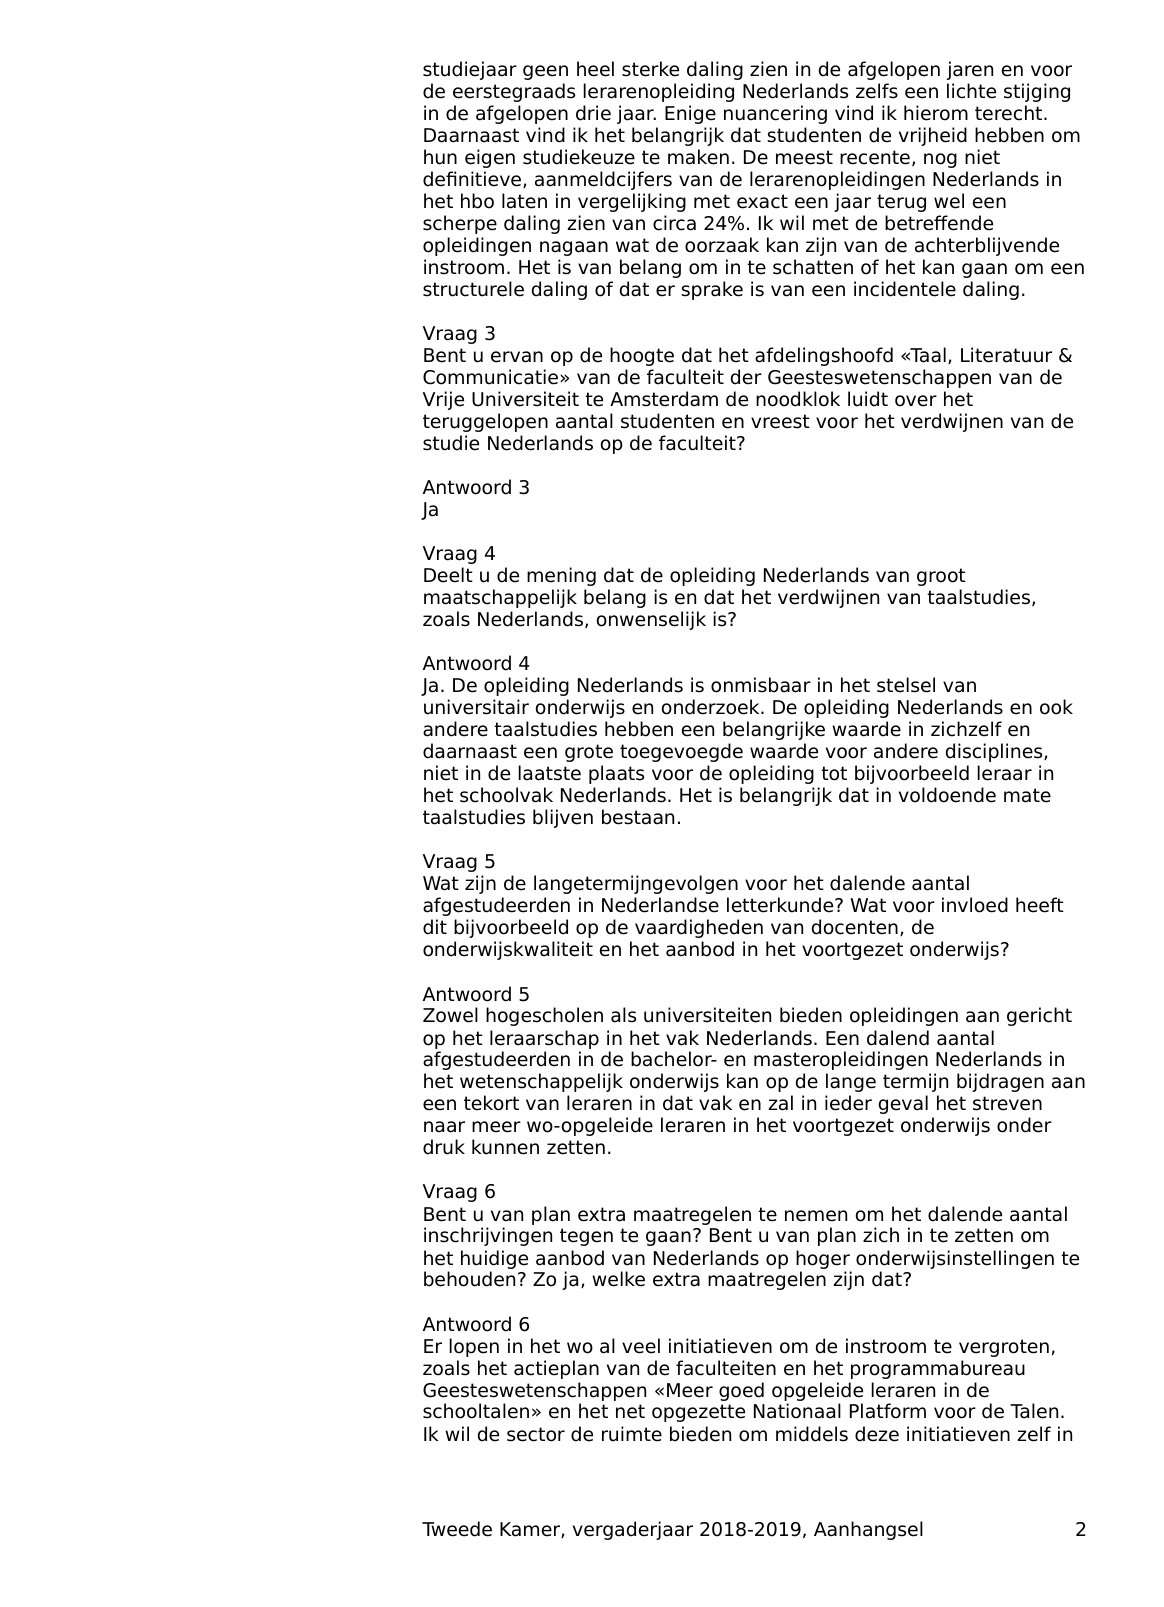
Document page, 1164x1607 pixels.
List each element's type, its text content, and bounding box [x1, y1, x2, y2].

text Er lopen in het wo al veel initiatieven om de instroom te vergroten, zoals het actieplan van de faculteiten en het programmabureau Geesteswetenschappen «Meer goed opgeleide leraren in de schooltalen» en het net opgezette Nationaal Platform voor de Talen. Ik wil de sector de ruimte bieden om middels deze initiatieven zelf in [422, 1336, 1087, 1445]
text Antwoord 6 [422, 1313, 1087, 1336]
text Antwoord 4 [422, 653, 1087, 675]
text Vraag 4 [422, 543, 1087, 565]
text Antwoord 3 [422, 477, 1087, 499]
text Bent u ervan op de hoogte dat het afdelingshoofd «Taal, Literatuur & Communicatie» van de faculteit der Geesteswetenschappen van de Vrije Universiteit te Amsterdam de noodklok luidt over het teruggelopen aantal studenten en vreest voor het verdwijnen van de studie Nederlands op de faculteit? [422, 345, 1087, 455]
text Vraag 3 [422, 323, 1087, 345]
text Zowel hogescholen als universiteiten bieden opleidingen aan gericht op het leraarschap in het vak Nederlands. Een dalend aantal afgestudeerden in de bachelor- en masteropleidingen Nederlands in het wetenschappelijk onderwijs kan op de lange termijn bijdragen aan een tekort van leraren in dat vak en zal in ieder geval het streven naar meer wo-opgeleide leraren in het voortgezet onderwijs onder druk kunnen zetten. [422, 1005, 1087, 1159]
text Bent u van plan extra maatregelen te nemen om het dalende aantal inschrijvingen tegen te gaan? Bent u van plan zich in te zetten om het huidige aanbod van Nederlands op hoger onderwijsinstellingen te behouden? Zo ja, welke extra maatregelen zijn dat? [422, 1203, 1087, 1291]
text Ja. De opleiding Nederlands is onmisbaar in het stelsel van universitair onderwijs en onderzoek. De opleiding Nederlands en ook andere taalstudies hebben een belangrijke waarde in zichzelf en daarnaast een grote toegevoegde waarde voor andere disciplines, niet in de laatste plaats voor de opleiding tot bijvoorbeeld leraar in het schoolvak Nederlands. Het is belangrijk dat in voldoende mate taalstudies blijven bestaan. [422, 675, 1087, 829]
text studiejaar geen heel sterke daling zien in de afgelopen jaren en voor de eerstegraads lerarenopleiding Nederlands zelfs een lichte stijging in de afgelopen drie jaar. Enige nuancering vind ik hierom terecht. Daarnaast vind ik het belangrijk dat studenten de vrijheid hebben om hun eigen studiekeuze te maken. De meest recente, nog niet definitieve, aanmeldcijfers van de lerarenopleidingen Nederlands in het hbo laten in vergelijking met exact een jaar terug wel een scherpe daling zien van circa 24%. Ik wil met de betreffende opleidingen nagaan wat de oorzaak kan zijn van de achterblijvende instroom. Het is van belang om in te schatten of het kan gaan om een structurele daling of dat er sprake is van een incidentele daling. [422, 59, 1087, 301]
text Wat zijn de langetermijngevolgen voor het dalende aantal afgestudeerden in Nederlandse letterkunde? Wat voor invloed heeft dit bijvoorbeeld op de vaardigheden van docenten, de onderwijskwaliteit en het aanbod in het voortgezet onderwijs? [422, 873, 1087, 961]
text Ja [422, 499, 1087, 521]
text Vraag 5 [422, 851, 1087, 873]
text Deelt u de mening dat de opleiding Nederlands van groot maatschappelijk belang is en dat het verdwijnen van taalstudies, zoals Nederlands, onwenselijk is? [422, 565, 1087, 631]
text Vraag 6 [422, 1181, 1087, 1203]
text Antwoord 5 [422, 983, 1087, 1005]
